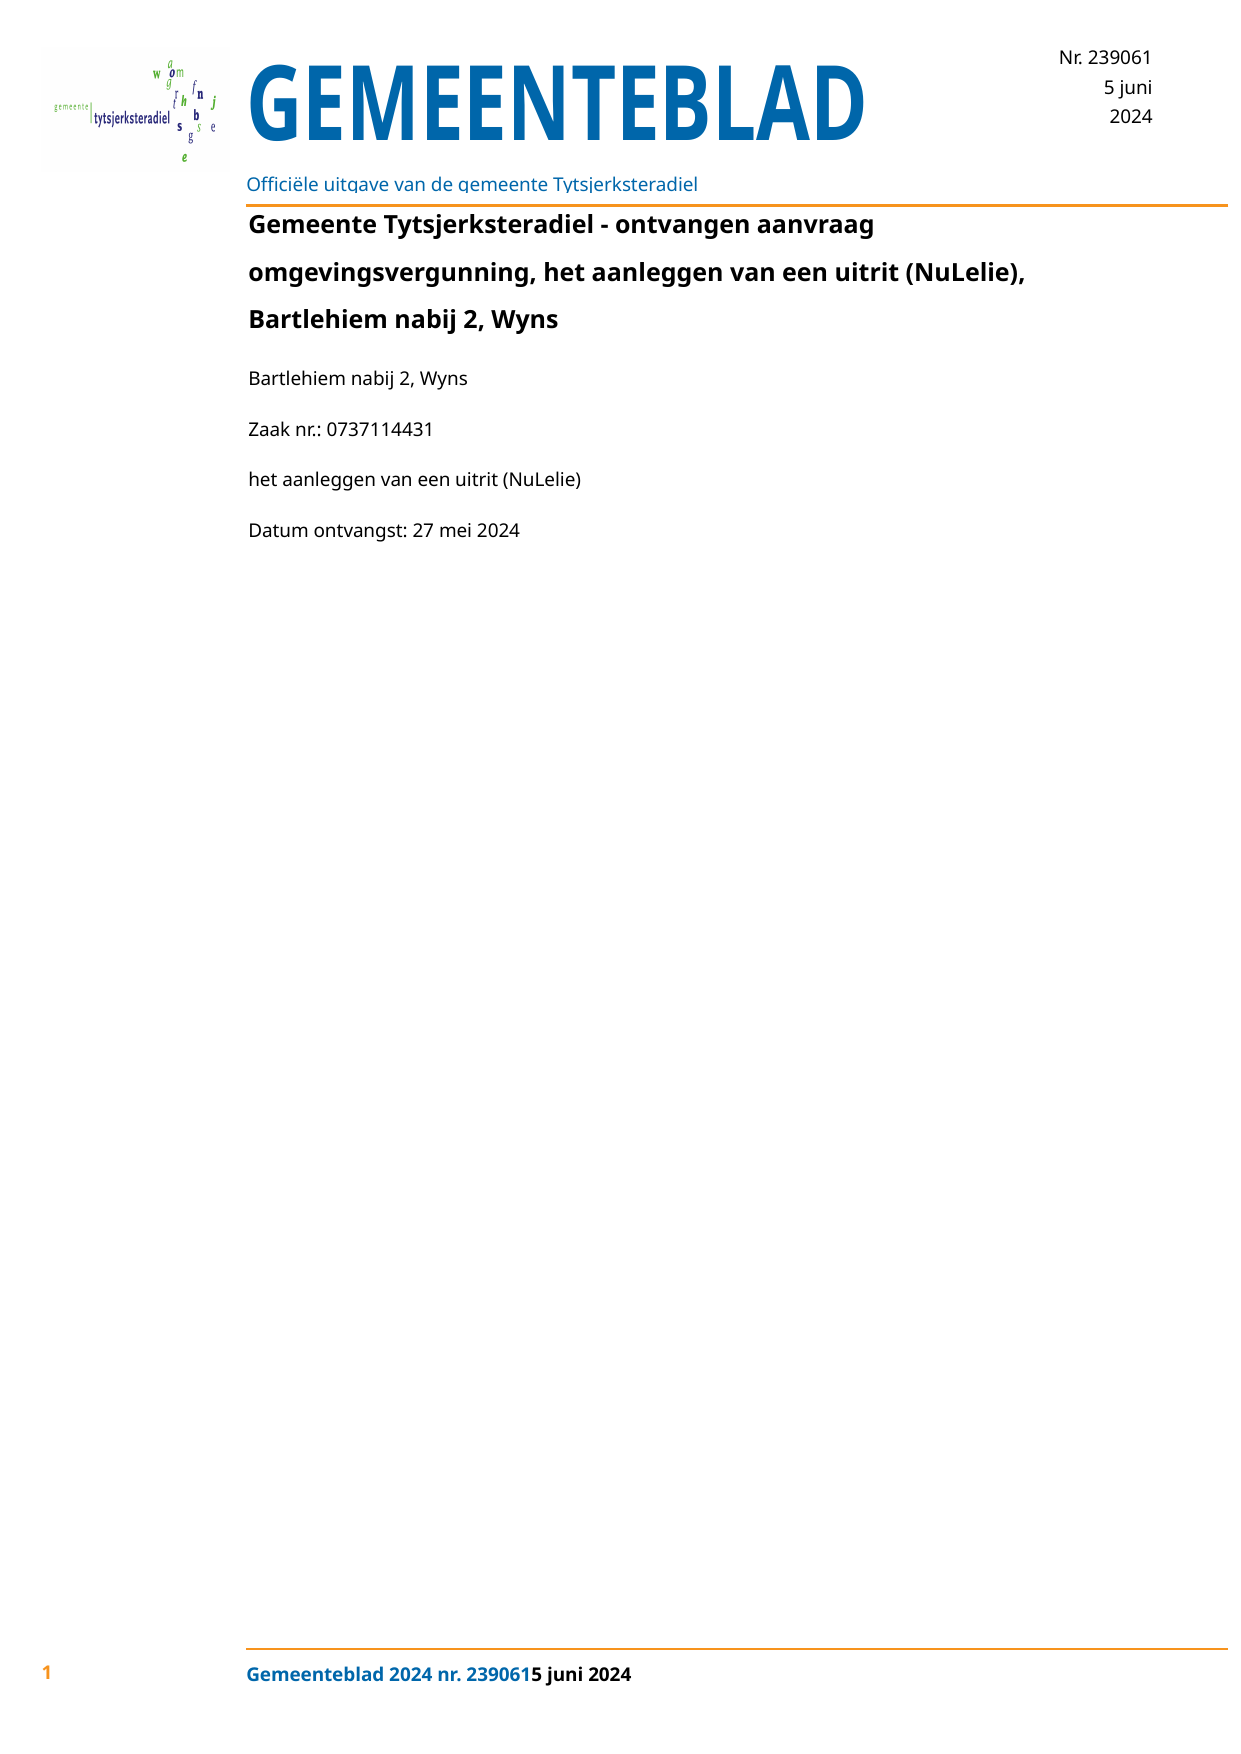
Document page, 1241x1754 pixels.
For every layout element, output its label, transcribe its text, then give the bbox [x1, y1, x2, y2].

text Zaak nr.: 0737114431 [248, 416, 1152, 442]
text Bartlehiem nabij 2, Wyns [248, 366, 1152, 391]
picture [41, 47, 231, 172]
text Datum ontvangst: 27 mei 2024 [248, 517, 1152, 542]
text Gemeente Tytsjerksteradiel - ontvangen aanvraag omgevingsvergunning, het aanleggen van een uitrit (NuLelie), Bartlehiem nabij 2, Wyns [248, 207, 1152, 336]
text het aanleggen van een uitrit (NuLelie) [248, 466, 1152, 492]
